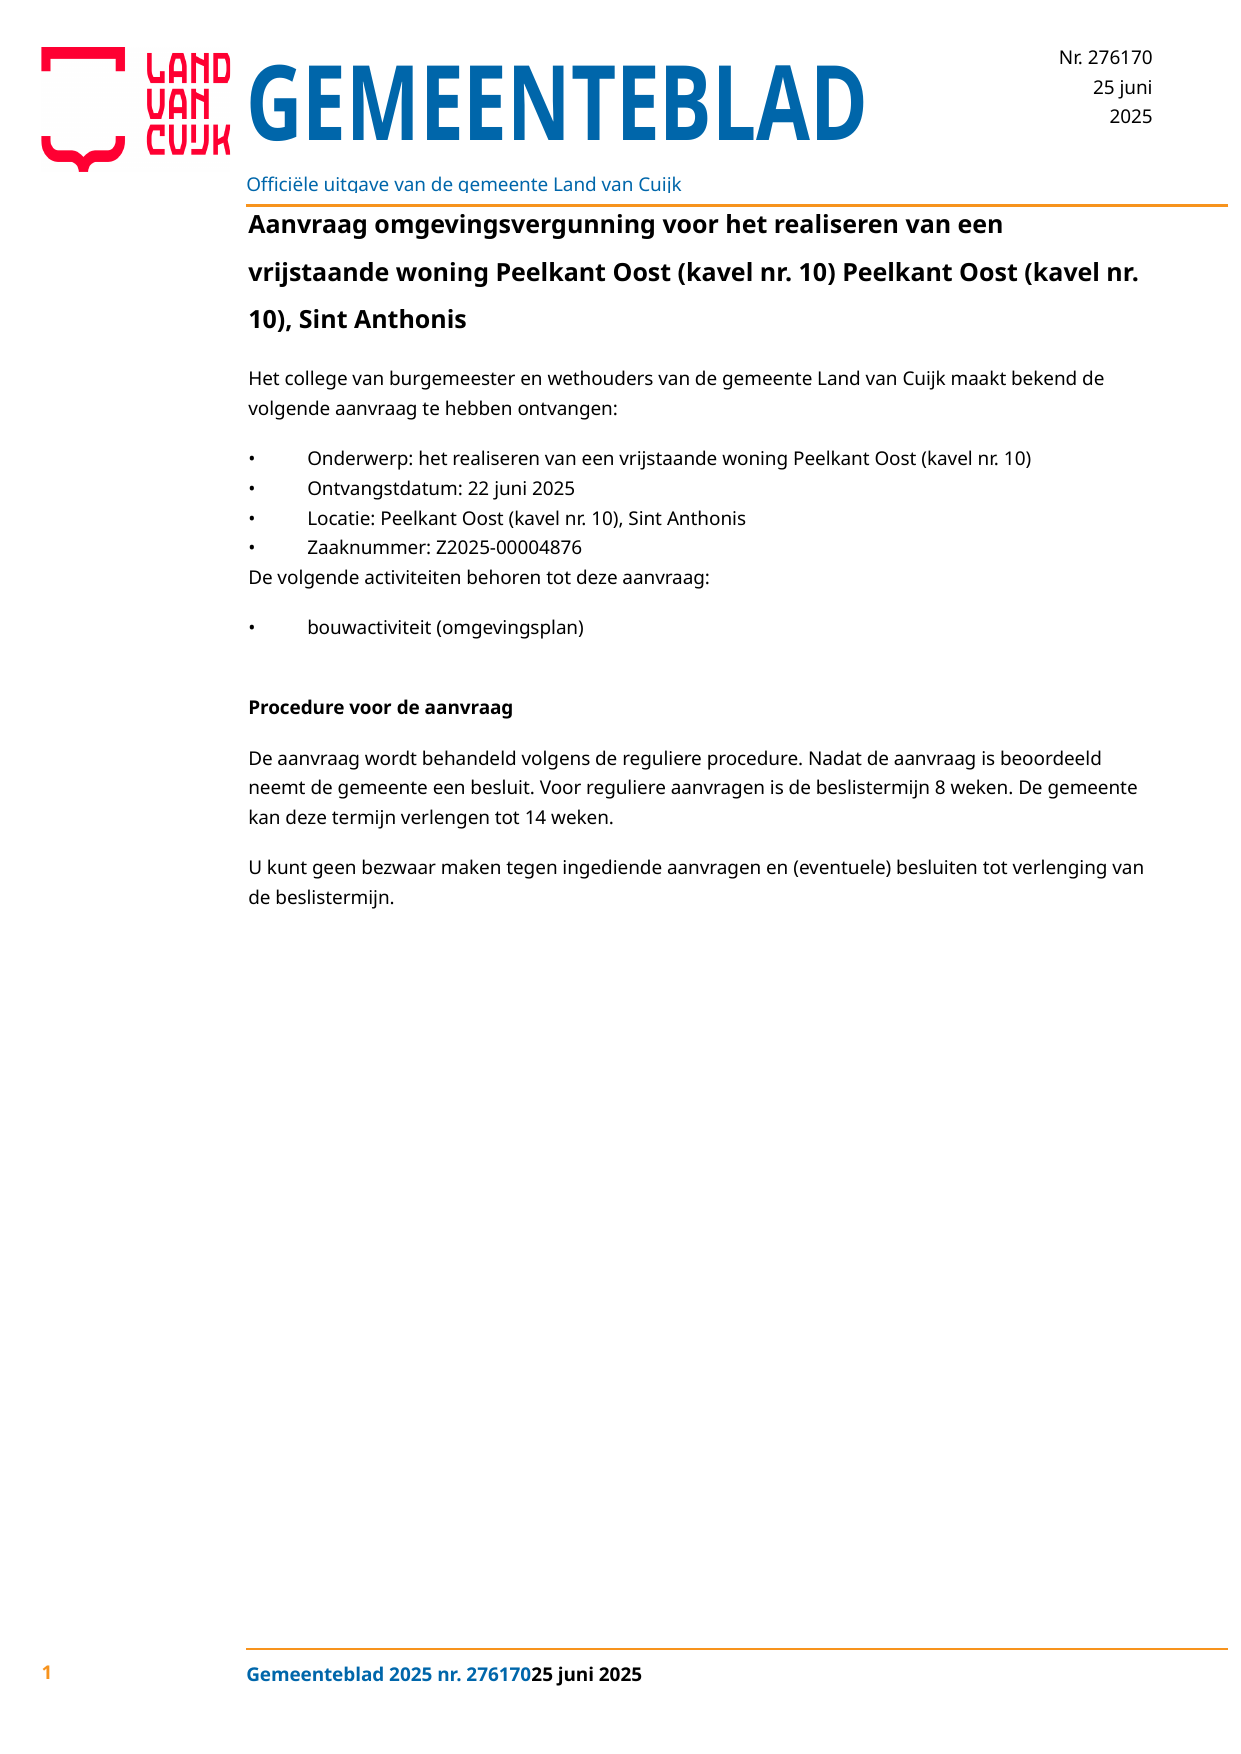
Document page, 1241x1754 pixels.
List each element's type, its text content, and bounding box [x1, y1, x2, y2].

picture [41, 47, 231, 172]
text U kunt geen bezwaar maken tegen ingediende aanvragen en (eventuele) besluiten tot verlenging van de beslistermijn. [248, 854, 1152, 909]
list Ontvangstdatum: 22 juni 2025 [248, 475, 1152, 501]
text Aanvraag omgevingsvergunning voor het realiseren van een vrijstaande woning Peelkant Oost (kavel nr. 10) Peelkant Oost (kavel nr. 10), Sint Anthonis [248, 207, 1152, 336]
list Onderwerp: het realiseren van een vrijstaande woning Peelkant Oost (kavel nr. 10) [248, 446, 1152, 471]
text Het college van burgemeester en wethouders van de gemeente Land van Cuijk maakt bekend de volgende aanvraag te hebben ontvangen: [248, 366, 1152, 421]
text Procedure voor de aanvraag [248, 694, 1152, 720]
list Locatie: Peelkant Oost (kavel nr. 10), Sint Anthonis [248, 505, 1152, 530]
list bouwactiviteit (omgevingsplan) [248, 614, 1152, 640]
text De volgende activiteiten behoren tot deze aanvraag: [248, 564, 1152, 589]
list Zaaknummer: Z2025-00004876 [248, 534, 1152, 560]
text De aanvraag wordt behandeld volgens de reguliere procedure. Nadat de aanvraag is beoordeeld neemt de gemeente een besluit. Voor reguliere aanvragen is de beslistermijn 8 weken. De gemeente kan deze termijn verlengen tot 14 weken. [248, 745, 1152, 829]
